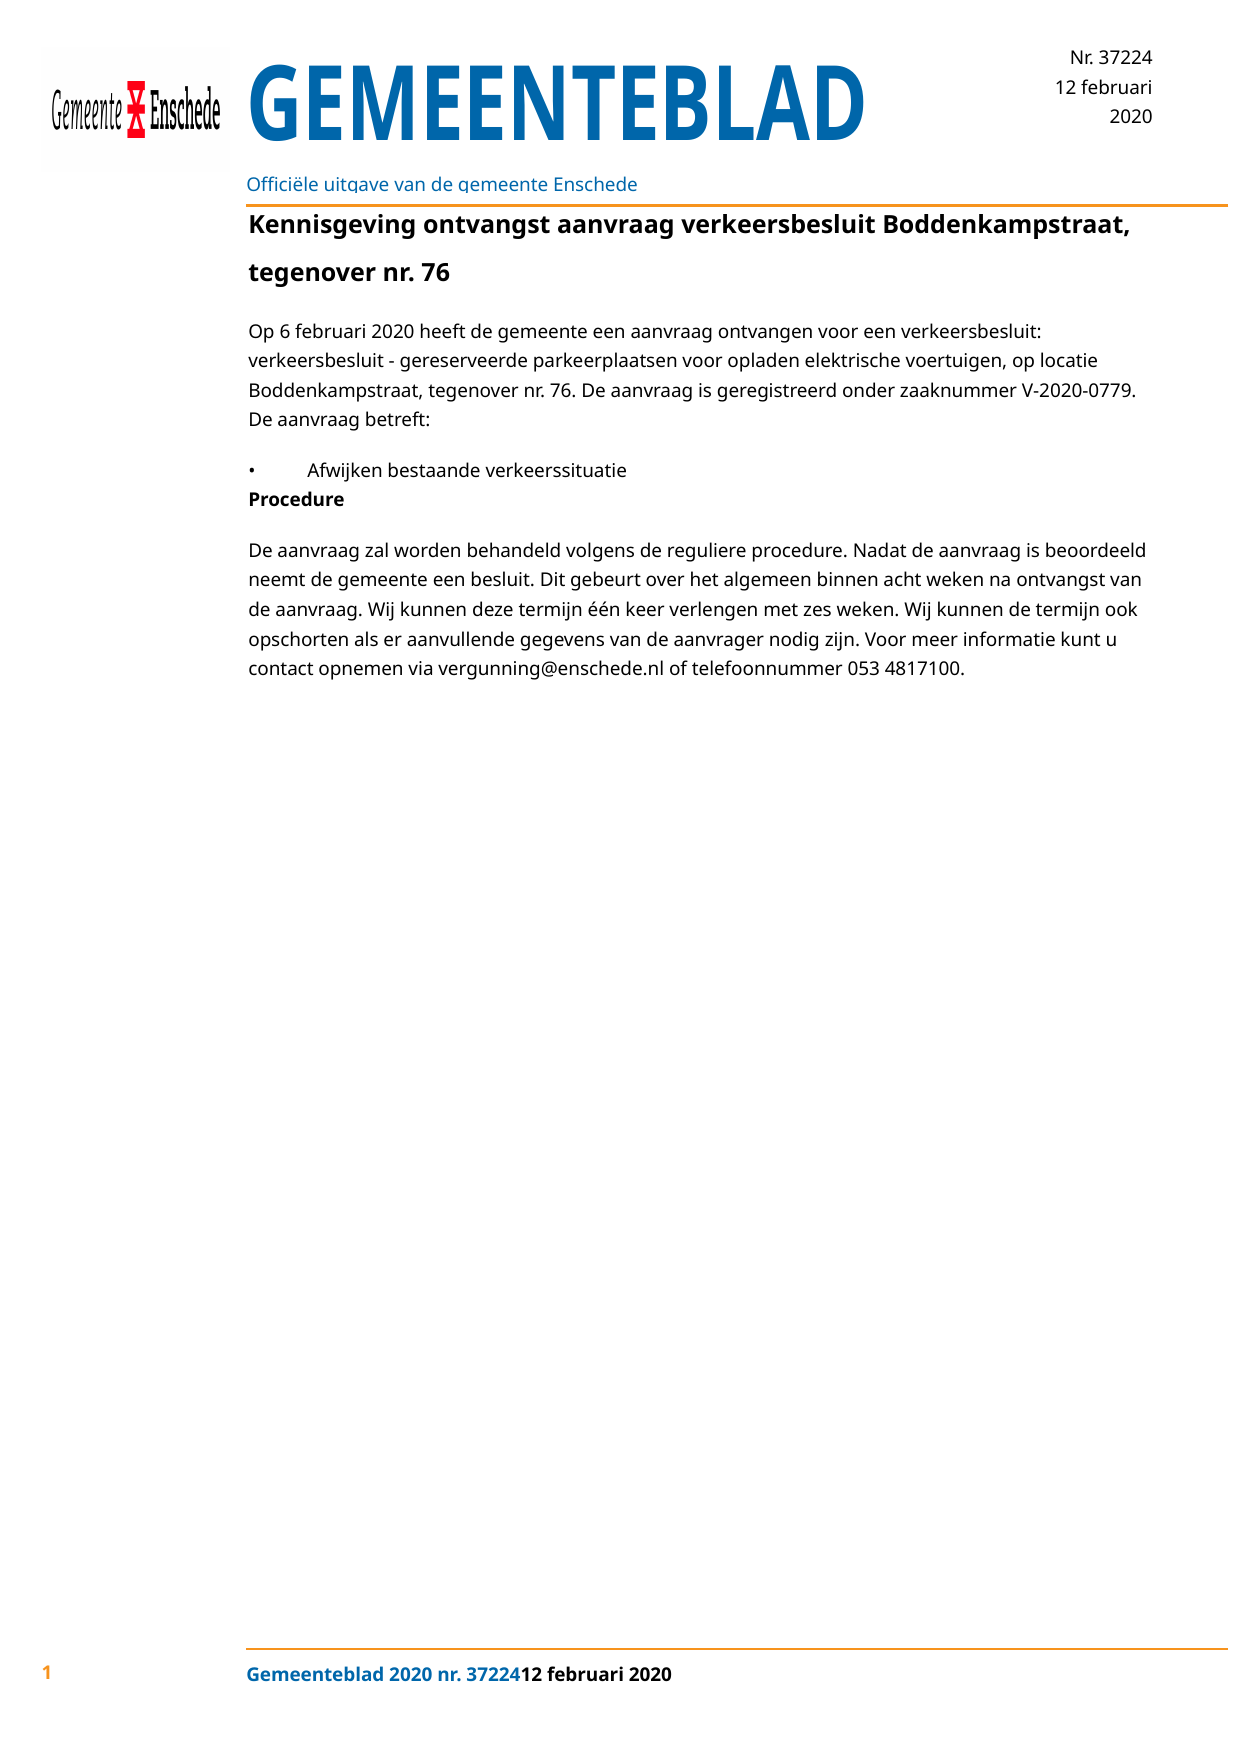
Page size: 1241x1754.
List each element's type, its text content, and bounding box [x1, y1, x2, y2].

list Afwijken bestaande verkeerssituatie [248, 457, 1152, 483]
picture [41, 47, 231, 172]
text Procedure [248, 487, 1152, 512]
text De aanvraag zal worden behandeld volgens de reguliere procedure. Nadat de aanvraag is beoordeeld neemt de gemeente een besluit. Dit gebeurt over het algemeen binnen acht weken na ontvangst van de aanvraag. Wij kunnen deze termijn één keer verlengen met zes weken. Wij kunnen de termijn ook opschorten als er aanvullende gegevens van de aanvrager nodig zijn. Voor meer informatie kunt u contact opnemen via vergunning@enschede.nl of telefoonnummer 053 4817100. [248, 537, 1152, 681]
text Kennisgeving ontvangst aanvraag verkeersbesluit Boddenkampstraat, tegenover nr. 76 [248, 207, 1152, 288]
text Op 6 februari 2020 heeft de gemeente een aanvraag ontvangen voor een verkeersbesluit: verkeersbesluit - gereserveerde parkeerplaatsen voor opladen elektrische voertuigen, op locatie Boddenkampstraat, tegenover nr. 76. De aanvraag is geregistreerd onder zaaknummer V-2020-0779. De aanvraag betreft: [248, 318, 1152, 432]
